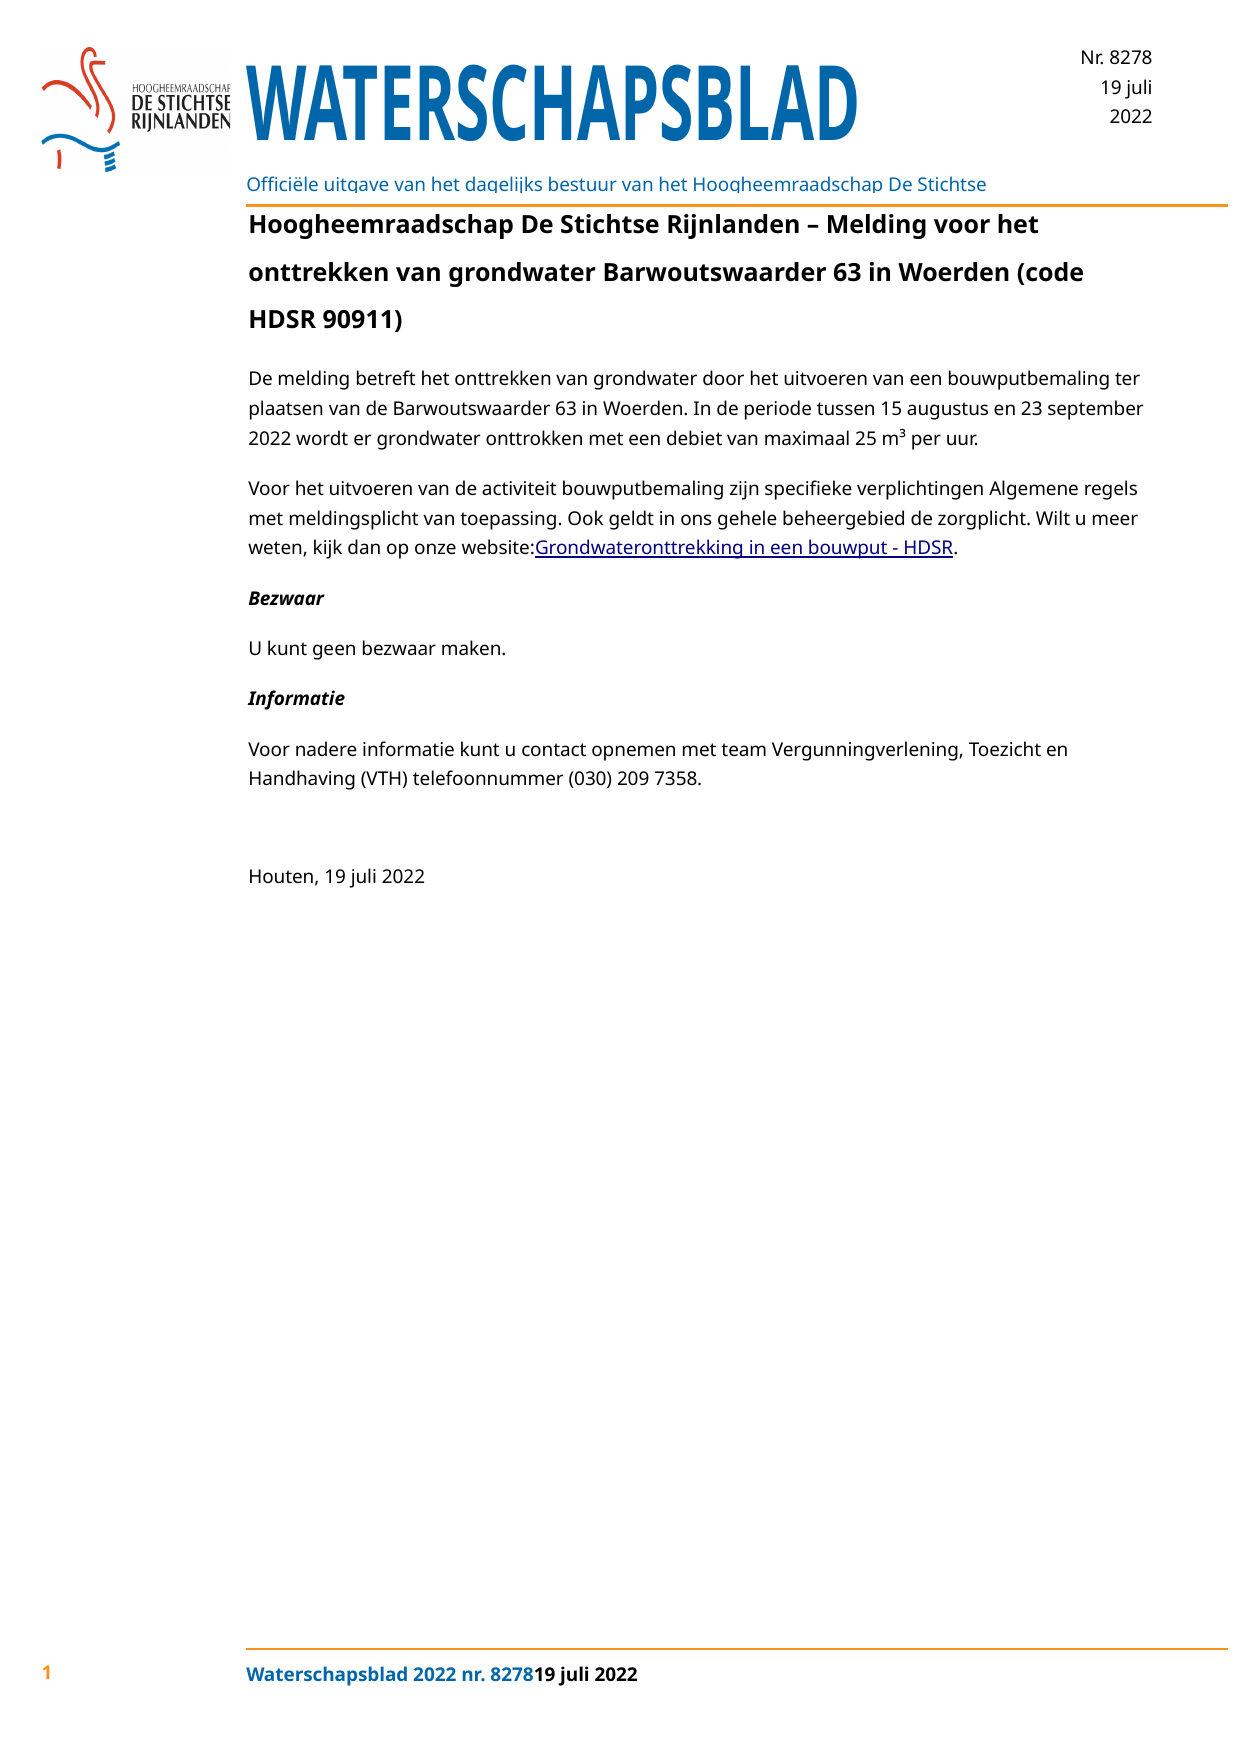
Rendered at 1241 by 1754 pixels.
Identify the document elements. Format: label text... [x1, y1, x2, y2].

text Voor nadere informatie kunt u contact opnemen met team Vergunningverlening, Toezicht en Handhaving (VTH) telefoonnummer (030) 209 7358. [248, 736, 1152, 791]
text Voor het uitvoeren van de activiteit bouwputbemaling zijn specifieke verplichtingen Algemene regels met meldingsplicht van toepassing. Ook geldt in ons gehele beheergebied de zorgplicht. Wilt u meer weten, kijk dan op onze website:Grondwateronttrekking in een bouwput - HDSR. [248, 475, 1152, 560]
text Bezwaar [248, 585, 1152, 610]
text De melding betreft het onttrekken van grondwater door het uitvoeren van een bouwputbemaling ter plaatsen van de Barwoutswaarder 63 in Woerden. In de periode tussen 15 augustus en 23 september 2022 wordt er grondwater onttrokken met een debiet van maximaal 25 m³ per uur. [248, 366, 1152, 450]
picture [41, 47, 231, 172]
text Hoogheemraadschap De Stichtse Rijnlanden – Melding voor het onttrekken van grondwater Barwoutswaarder 63 in Woerden (code HDSR 90911) [248, 207, 1152, 336]
text Houten, 19 juli 2022 [248, 864, 1152, 889]
text U kunt geen bezwaar maken. [248, 635, 1152, 661]
text Informatie [248, 686, 1152, 711]
